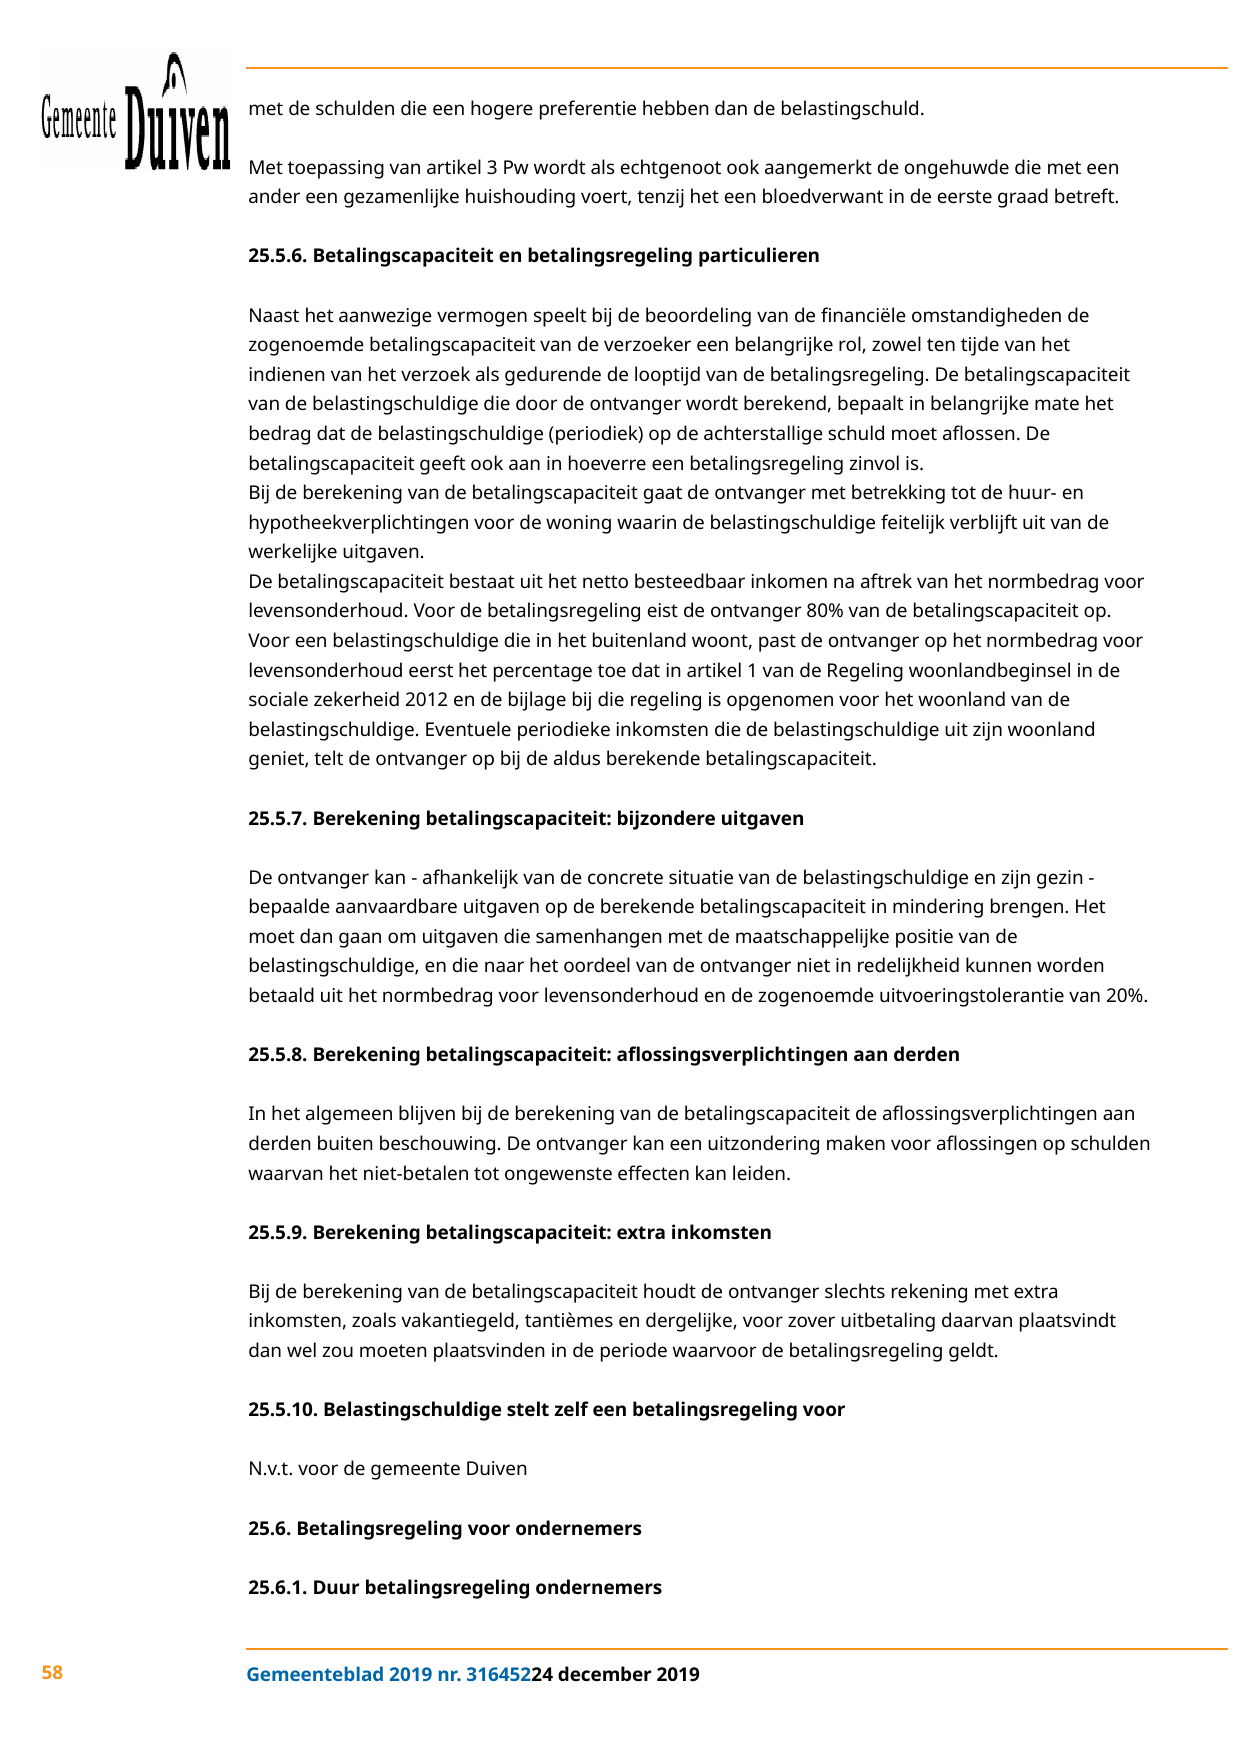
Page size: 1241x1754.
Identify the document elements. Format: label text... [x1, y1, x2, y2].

text 25.5.8. Berekening betalingscapaciteit: aflossingsverplichtingen aan derden [248, 1041, 1152, 1067]
text 25.5.9. Berekening betalingscapaciteit: extra inkomsten [248, 1219, 1152, 1245]
picture [41, 47, 231, 172]
text 25.6.1. Duur betalingsregeling ondernemers [248, 1574, 1152, 1600]
text Bij de berekening van de betalingscapaciteit gaat de ontvanger met betrekking tot de huur- en hypotheekverplichtingen voor de woning waarin de belastingschuldige feitelijk verblijft uit van de werkelijke uitgaven. [248, 479, 1152, 564]
text De ontvanger kan - afhankelijk van de concrete situatie van de belastingschuldige en zijn gezin - bepaalde aanvaardbare uitgaven op de berekende betalingscapaciteit in mindering brengen. Het moet dan gaan om uitgaven die samenhangen met de maatschappelijke positie van de belastingschuldige, en die naar het oordeel van de ontvanger niet in redelijkheid kunnen worden betaald uit het normbedrag voor levensonderhoud en de zogenoemde uitvoeringstolerantie van 20%. [248, 864, 1152, 1008]
text 25.6. Betalingsregeling voor ondernemers [248, 1515, 1152, 1541]
text 25.5.7. Berekening betalingscapaciteit: bijzondere uitgaven [248, 805, 1152, 831]
text met de schulden die een hogere preferentie hebben dan de belastingschuld. [248, 95, 1152, 121]
text Naast het aanwezige vermogen speelt bij de beoordeling van de financiële omstandigheden de zogenoemde betalingscapaciteit van de verzoeker een belangrijke rol, zowel ten tijde van het indienen van het verzoek als gedurende de looptijd van de betalingsregeling. De betalingscapaciteit van de belastingschuldige die door de ontvanger wordt berekend, bepaalt in belangrijke mate het bedrag dat de belastingschuldige (periodiek) op de achterstallige schuld moet aflossen. De betalingscapaciteit geeft ook aan in hoeverre een betalingsregeling zinvol is. [248, 302, 1152, 476]
text N.v.t. voor de gemeente Duiven [248, 1456, 1152, 1481]
text 25.5.10. Belastingschuldige stelt zelf een betalingsregeling voor [248, 1396, 1152, 1422]
text In het algemeen blijven bij de berekening van de betalingscapaciteit de aflossingsverplichtingen aan derden buiten beschouwing. De ontvanger kan een uitzondering maken voor aflossingen op schulden waarvan het niet-betalen tot ongewenste effecten kan leiden. [248, 1101, 1152, 1186]
text Met toepassing van artikel 3 Pw wordt als echtgenoot ook aangemerkt de ongehuwde die met een ander een gezamenlijke huishouding voert, tenzij het een bloedverwant in de eerste graad betreft. [248, 154, 1152, 209]
text De betalingscapaciteit bestaat uit het netto besteedbaar inkomen na aftrek van het normbedrag voor levensonderhoud. Voor de betalingsregeling eist de ontvanger 80% van de betalingscapaciteit op. Voor een belastingschuldige die in het buitenland woont, past de ontvanger op het normbedrag voor levensonderhoud eerst het percentage toe dat in artikel 1 van de Regeling woonlandbeginsel in de sociale zekerheid 2012 en de bijlage bij die regeling is opgenomen voor het woonland van de belastingschuldige. Eventuele periodieke inkomsten die de belastingschuldige uit zijn woonland geniet, telt de ontvanger op bij de aldus berekende betalingscapaciteit. [248, 568, 1152, 771]
text 25.5.6. Betalingscapaciteit en betalingsregeling particulieren [248, 243, 1152, 268]
text Bij de berekening van de betalingscapaciteit houdt de ontvanger slechts rekening met extra inkomsten, zoals vakantiegeld, tantièmes en dergelijke, voor zover uitbetaling daarvan plaatsvindt dan wel zou moeten plaatsvinden in de periode waarvoor de betalingsregeling geldt. [248, 1278, 1152, 1363]
